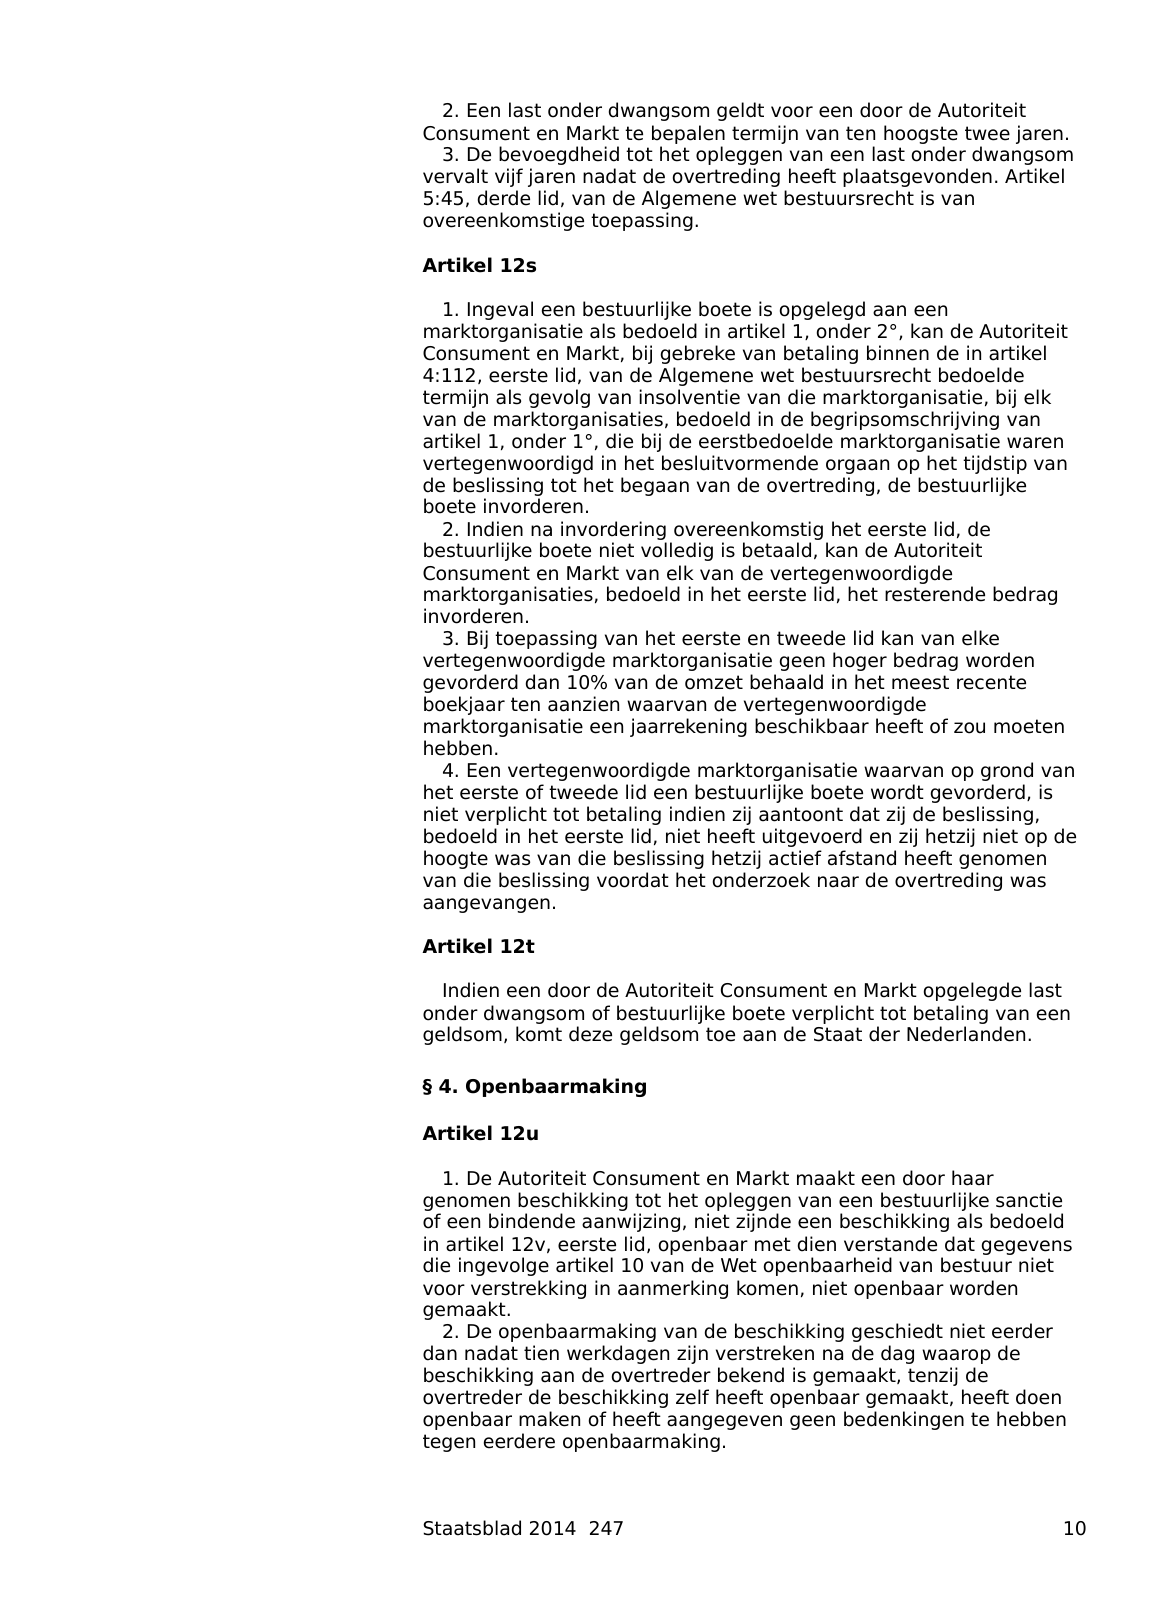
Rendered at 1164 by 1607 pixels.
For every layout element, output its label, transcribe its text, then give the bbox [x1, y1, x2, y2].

text 2. De openbaarmaking van de beschikking geschiedt niet eerder dan nadat tien werkdagen zijn verstreken na de dag waarop de beschikking aan de overtreder bekend is gemaakt, tenzij de overtreder de beschikking zelf heeft openbaar gemaakt, heeft doen openbaar maken of heeft aangegeven geen bedenkingen te hebben tegen eerdere openbaarmaking. [422, 1321, 1087, 1453]
text 3. Bij toepassing van het eerste en tweede lid kan van elke vertegenwoordigde marktorganisatie geen hoger bedrag worden gevorderd dan 10% van de omzet behaald in het meest recente boekjaar ten aanzien waarvan de vertegenwoordigde marktorganisatie een jaarrekening beschikbaar heeft of zou moeten hebben. [422, 628, 1087, 760]
text 3. De bevoegdheid tot het opleggen van een last onder dwangsom vervalt vijf jaren nadat de overtreding heeft plaatsgevonden. Artikel 5:45, derde lid, van de Algemene wet bestuursrecht is van overeenkomstige toepassing. [422, 144, 1087, 232]
text 2. Indien na invordering overeenkomstig het eerste lid, de bestuurlijke boete niet volledig is betaald, kan de Autoriteit Consument en Markt van elk van de vertegenwoordigde marktorganisaties, bedoeld in het eerste lid, het resterende bedrag invorderen. [422, 518, 1087, 628]
subtitle § 4. Openbaarmaking [422, 1076, 1087, 1098]
text 1. Ingeval een bestuurlijke boete is opgelegd aan een marktorganisatie als bedoeld in artikel 1, onder 2°, kan de Autoriteit Consument en Markt, bij gebreke van betaling binnen de in artikel 4:112, eerste lid, van de Algemene wet bestuursrecht bedoelde termijn als gevolg van insolventie van die marktorganisatie, bij elk van de marktorganisaties, bedoeld in de begripsomschrijving van artikel 1, onder 1°, die bij de eerstbedoelde marktorganisatie waren vertegenwoordigd in het besluitvormende orgaan op het tijdstip van de beslissing tot het begaan van de overtreding, de bestuurlijke boete invorderen. [422, 299, 1087, 518]
subtitle Artikel 12t [422, 936, 1087, 958]
text 4. Een vertegenwoordigde marktorganisatie waarvan op grond van het eerste of tweede lid een bestuurlijke boete wordt gevorderd, is niet verplicht tot betaling indien zij aantoont dat zij de beslissing, bedoeld in het eerste lid, niet heeft uitgevoerd en zij hetzij niet op de hoogte was van die beslissing hetzij actief afstand heeft genomen van die beslissing voordat het onderzoek naar de overtreding was aangevangen. [422, 760, 1087, 914]
subtitle Artikel 12s [422, 254, 1087, 276]
text Indien een door de Autoriteit Consument en Markt opgelegde last onder dwangsom of bestuurlijke boete verplicht tot betaling van een geldsom, komt deze geldsom toe aan de Staat der Nederlanden. [422, 980, 1087, 1046]
text 1. De Autoriteit Consument en Markt maakt een door haar genomen beschikking tot het opleggen van een bestuurlijke sanctie of een bindende aanwijzing, niet zijnde een beschikking als bedoeld in artikel 12v, eerste lid, openbaar met dien verstande dat gegevens die ingevolge artikel 10 van de Wet openbaarheid van bestuur niet voor verstrekking in aanmerking komen, niet openbaar worden gemaakt. [422, 1167, 1087, 1321]
text 2. Een last onder dwangsom geldt voor een door de Autoriteit Consument en Markt te bepalen termijn van ten hoogste twee jaren. [422, 100, 1087, 144]
subtitle Artikel 12u [422, 1123, 1087, 1145]
